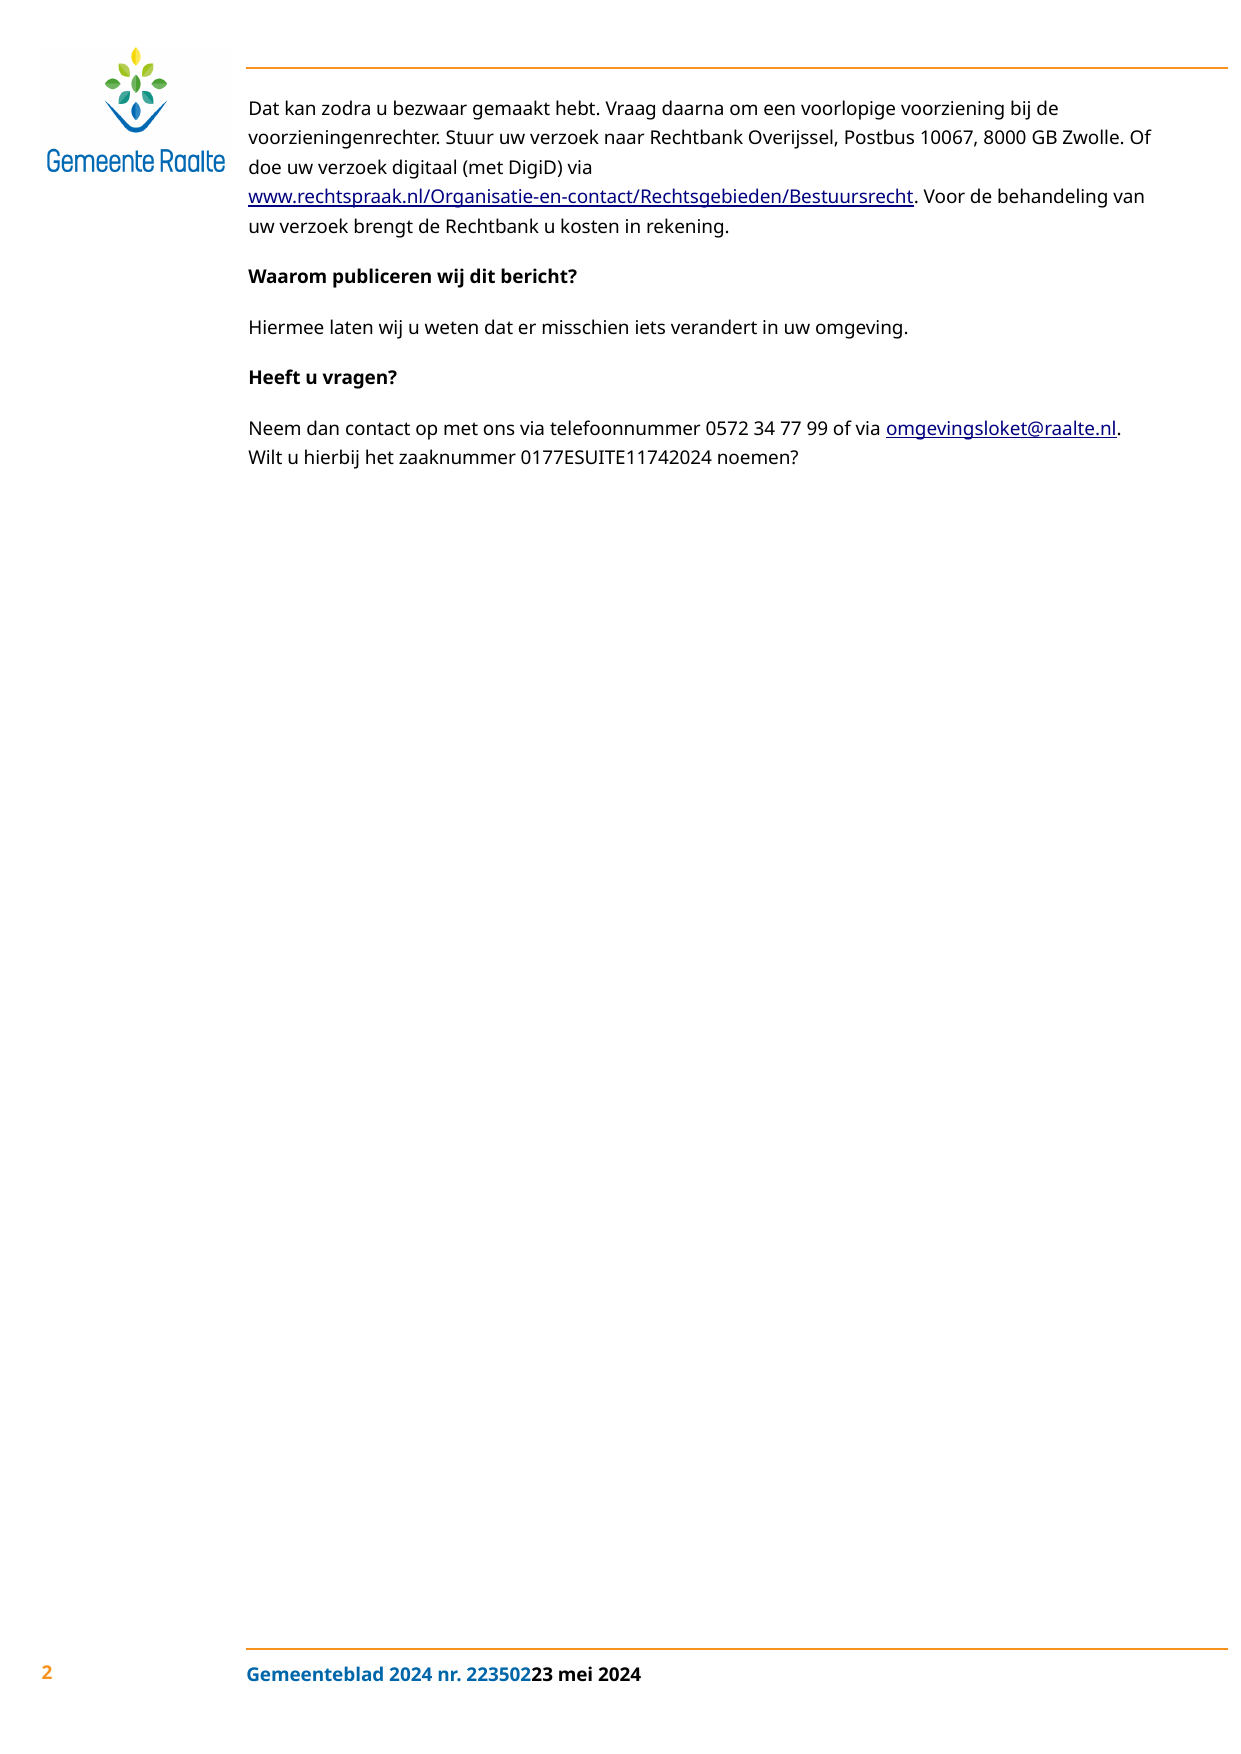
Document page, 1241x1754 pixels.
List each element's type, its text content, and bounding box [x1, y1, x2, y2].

text Waarom publiceren wij dit bericht? [248, 263, 1152, 289]
text Dat kan zodra u bezwaar gemaakt hebt. Vraag daarna om een voorlopige voorziening bij de voorzieningenrechter. Stuur uw verzoek naar Rechtbank Overijssel, Postbus 10067, 8000 GB Zwolle. Of doe uw verzoek digitaal (met DigiD) via www.rechtspraak.nl/Organisatie-en-contact/Rechtsgebieden/Bestuursrecht. Voor de behandeling van uw verzoek brengt de Rechtbank u kosten in rekening. [248, 95, 1152, 239]
picture [41, 47, 231, 172]
text Neem dan contact op met ons via telefoonnummer 0572 34 77 99 of via omgevingsloket@raalte.nl. Wilt u hierbij het zaaknummer 0177ESUITE11742024 noemen? [248, 415, 1152, 470]
text Heeft u vragen? [248, 364, 1152, 390]
text Hiermee laten wij u weten dat er misschien iets verandert in uw omgeving. [248, 314, 1152, 340]
